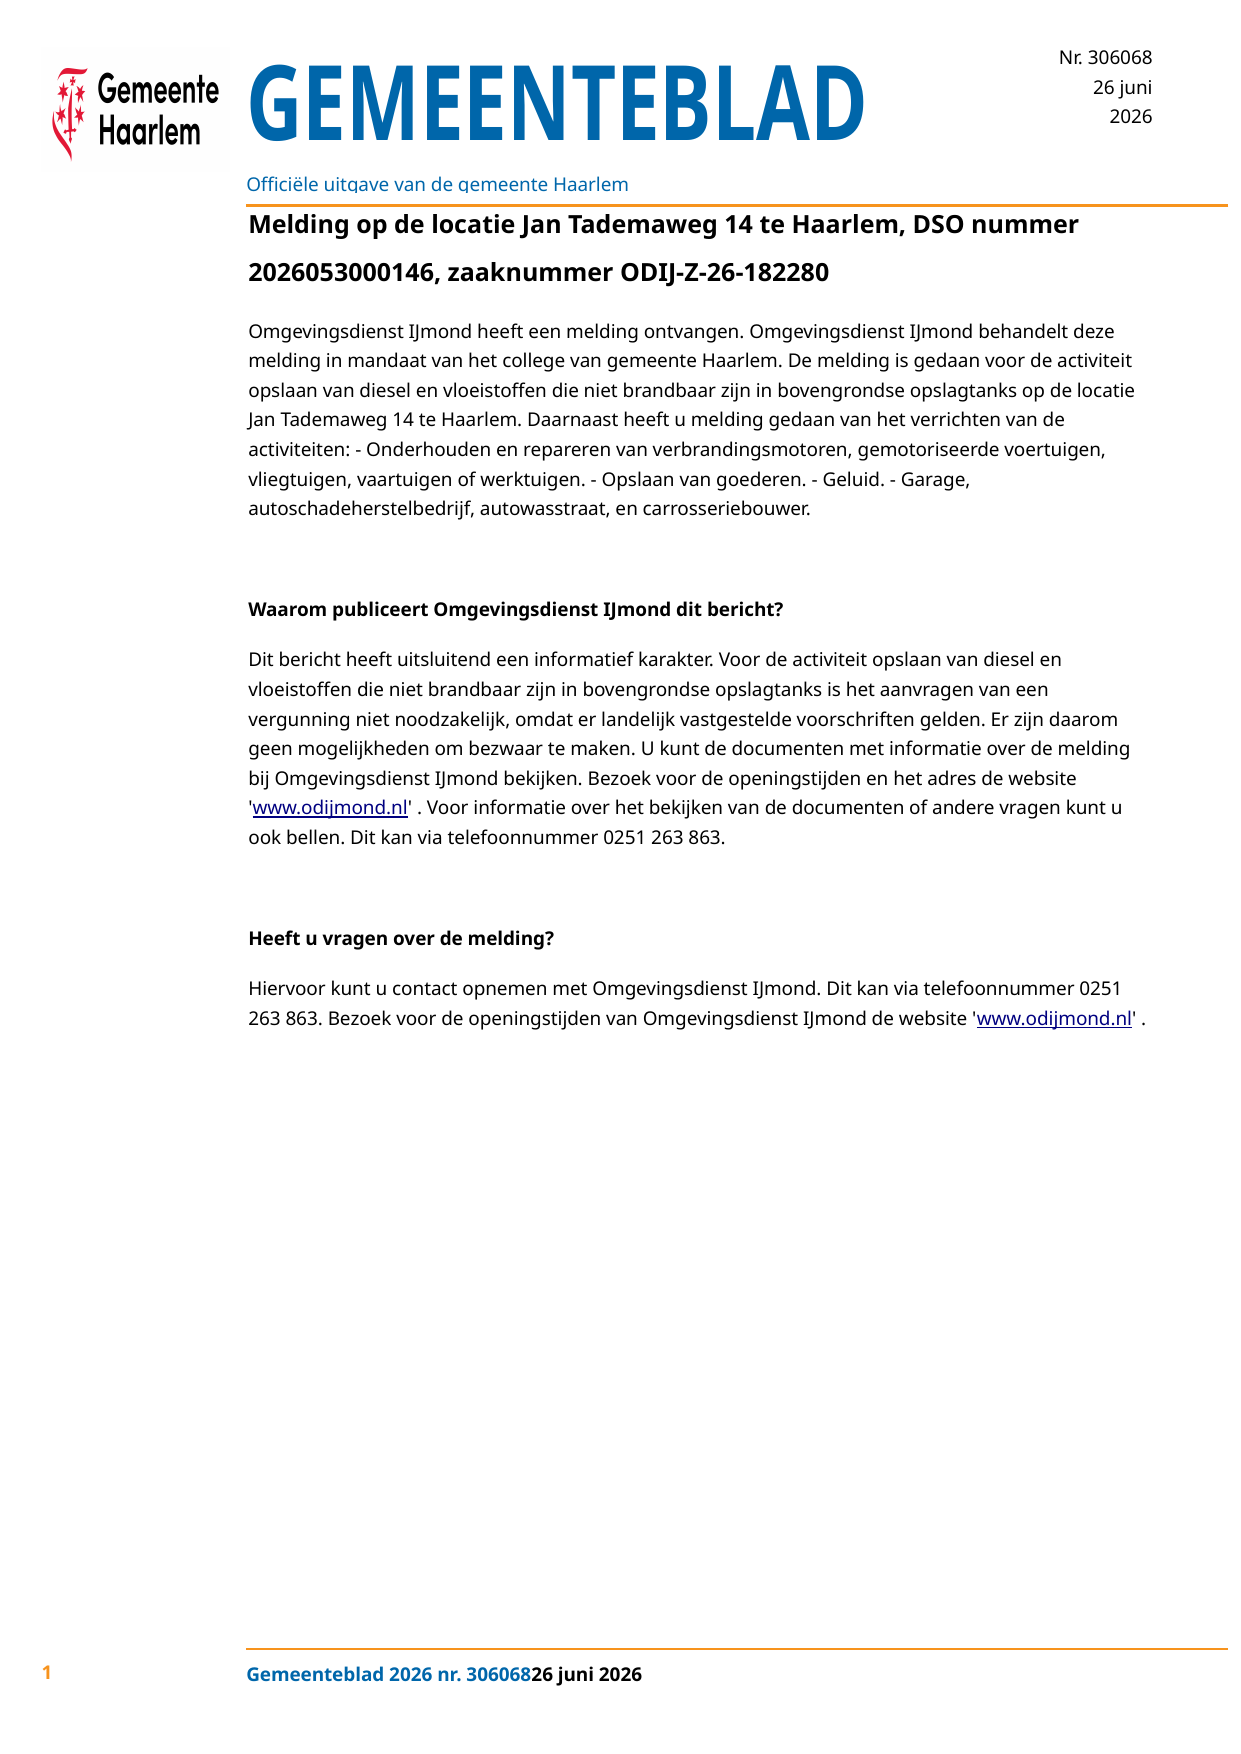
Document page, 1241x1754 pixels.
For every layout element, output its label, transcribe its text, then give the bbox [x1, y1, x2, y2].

text Hiervoor kunt u contact opnemen met Omgevingsdienst IJmond. Dit kan via telefoonnummer 0251 263 863. Bezoek voor de openingstijden van Omgevingsdienst IJmond de website 'www.odijmond.nl' . [248, 975, 1152, 1031]
text Melding op de locatie Jan Tademaweg 14 te Haarlem, DSO nummer 2026053000146, zaaknummer ODIJ-Z-26-182280 [248, 207, 1152, 288]
text Dit bericht heeft uitsluitend een informatief karakter. Voor de activiteit opslaan van diesel en vloeistoffen die niet brandbaar zijn in bovengrondse opslagtanks is het aanvragen van een vergunning niet noodzakelijk, omdat er landelijk vastgestelde voorschriften gelden. Er zijn daarom geen mogelijkheden om bezwaar te maken. U kunt de documenten met informatie over de melding bij Omgevingsdienst IJmond bekijken. Bezoek voor de openingstijden en het adres de website 'www.odijmond.nl' . Voor informatie over het bekijken van de documenten of andere vragen kunt u ook bellen. Dit kan via telefoonnummer 0251 263 863. [248, 647, 1152, 850]
picture [41, 47, 231, 172]
text Omgevingsdienst IJmond heeft een melding ontvangen. Omgevingsdienst IJmond behandelt deze melding in mandaat van het college van gemeente Haarlem. De melding is gedaan voor de activiteit opslaan van diesel en vloeistoffen die niet brandbaar zijn in bovengrondse opslagtanks op de locatie Jan Tademaweg 14 te Haarlem. Daarnaast heeft u melding gedaan van het verrichten van de activiteiten: - Onderhouden en repareren van verbrandingsmotoren, gemotoriseerde voertuigen, vliegtuigen, vaartuigen of werktuigen. - Opslaan van goederen. - Geluid. - Garage, autoschadeherstelbedrijf, autowasstraat, en carrosseriebouwer. [248, 318, 1152, 521]
text Heeft u vragen over de melding? [248, 925, 1152, 951]
text Waarom publiceert Omgevingsdienst IJmond dit bericht? [248, 596, 1152, 622]
